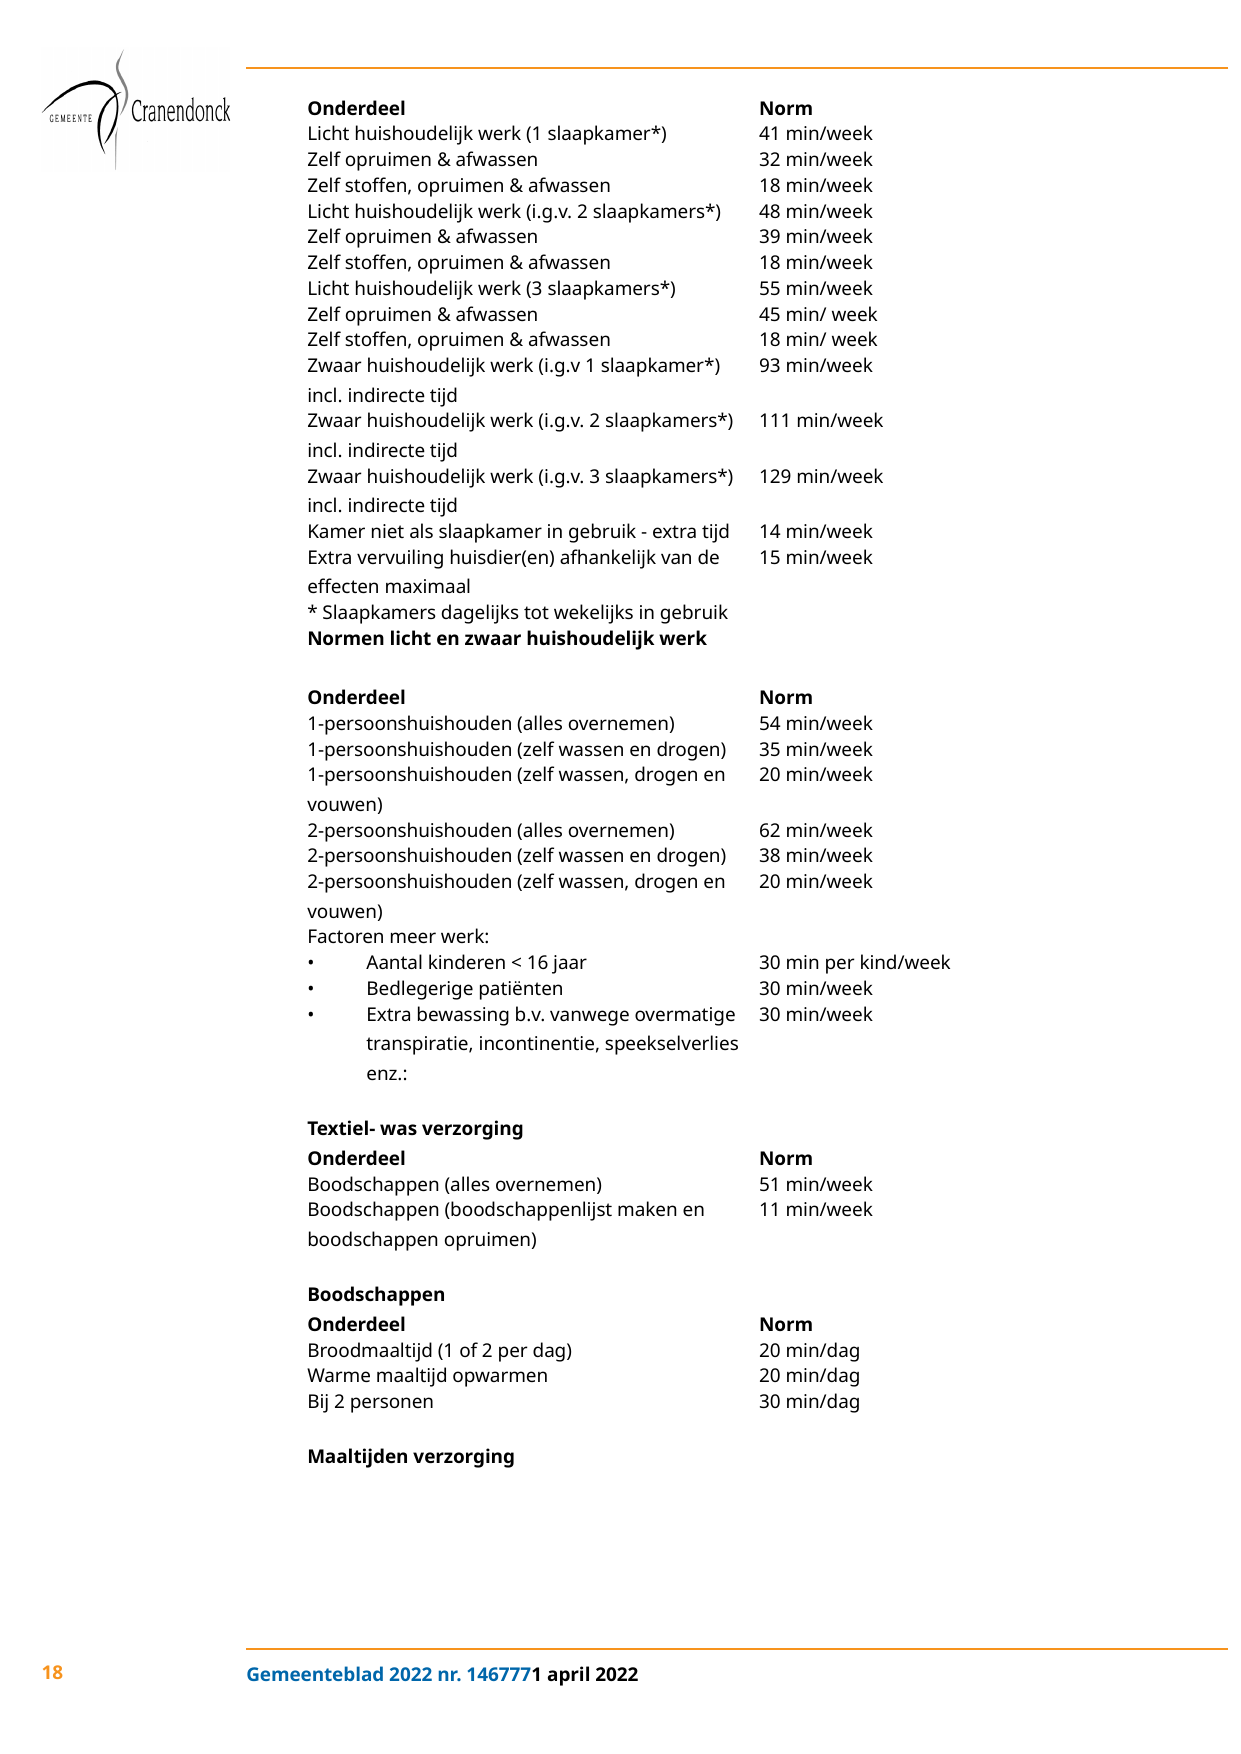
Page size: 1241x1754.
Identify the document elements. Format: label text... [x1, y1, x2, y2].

table_cell Bedlegerige patiënten [307, 975, 759, 1001]
table_cell 55 min/week [759, 275, 1211, 301]
table_cell 1-persoonshuishouden (alles overnemen) [307, 710, 759, 736]
table_cell Broodmaaltijd (1 of 2 per dag) [307, 1337, 759, 1363]
table_cell Zelf stoffen, opruimen & afwassen [307, 326, 759, 352]
table_cell 18 min/ week [759, 326, 1211, 352]
table_cell 62 min/week [759, 817, 1211, 842]
table_cell 30 min/week [759, 1001, 1211, 1086]
table_cell Zelf opruimen & afwassen [307, 301, 759, 326]
table_cell [759, 924, 1211, 949]
table_cell 2-persoonshuishouden (zelf wassen, drogen en vouwen) [307, 868, 759, 923]
table_cell 20 min/week [759, 761, 1211, 817]
table_cell 41 min/week [759, 121, 1211, 146]
table_cell Aantal kinderen < 16 jaar [307, 949, 759, 975]
table_header Norm [759, 1311, 1211, 1337]
table_cell Extra bewassing b.v. vanwege overmatige transpiratie, incontinentie, speekselverlies enz.: [307, 1001, 759, 1086]
table_cell 18 min/week [759, 249, 1211, 275]
table_cell Boodschappen (boodschappenlijst maken en boodschappen opruimen) [307, 1196, 759, 1252]
table_cell Warme maaltijd opwarmen [307, 1363, 759, 1388]
table_cell 2-persoonshuishouden (alles overnemen) [307, 817, 759, 842]
table_header Onderdeel [307, 684, 759, 710]
list Boodschappen [248, 1281, 1152, 1307]
table_cell 39 min/week [759, 224, 1211, 249]
table_cell Zelf stoffen, opruimen & afwassen [307, 249, 759, 275]
table_cell Zwaar huishoudelijk werk (i.g.v. 3 slaapkamers*) incl. indirecte tijd [307, 463, 759, 518]
table_header Norm [759, 95, 1211, 121]
table_cell Zelf opruimen & afwassen [307, 224, 759, 249]
table_header Norm [759, 1145, 1211, 1171]
table_cell Licht huishoudelijk werk (3 slaapkamers*) [307, 275, 759, 301]
table_cell Zwaar huishoudelijk werk (i.g.v 1 slaapkamer*) incl. indirecte tijd [307, 352, 759, 407]
table_cell 30 min per kind/week [759, 949, 1211, 975]
table_cell 20 min/week [759, 868, 1211, 923]
table_header Onderdeel [307, 95, 759, 121]
table_cell Zwaar huishoudelijk werk (i.g.v. 2 slaapkamers*) incl. indirecte tijd [307, 408, 759, 463]
table_cell Extra vervuiling huisdier(en) afhankelijk van de effecten maximaal [307, 544, 759, 599]
table_cell 35 min/week [759, 736, 1211, 761]
table_cell 1-persoonshuishouden (zelf wassen, drogen en vouwen) [307, 761, 759, 817]
table_cell 45 min/ week [759, 301, 1211, 326]
table_cell 20 min/dag [759, 1363, 1211, 1388]
picture [41, 47, 231, 172]
table_cell 11 min/week [759, 1196, 1211, 1252]
table_header Onderdeel [307, 1145, 759, 1171]
table_cell Zelf opruimen & afwassen [307, 146, 759, 172]
table_cell Boodschappen (alles overnemen) [307, 1171, 759, 1196]
table_cell 18 min/week [759, 172, 1211, 198]
list Textiel- was verzorging [248, 1115, 1152, 1141]
table_cell [759, 599, 1211, 625]
table_cell Licht huishoudelijk werk (1 slaapkamer*) [307, 121, 759, 146]
table_cell * Slaapkamers dagelijks tot wekelijks in gebruik [307, 599, 759, 625]
table_cell 129 min/week [759, 463, 1211, 518]
table_cell Bij 2 personen [307, 1388, 759, 1414]
table_cell 30 min/week [759, 975, 1211, 1001]
table_cell 1-persoonshuishouden (zelf wassen en drogen) [307, 736, 759, 761]
table_cell 111 min/week [759, 408, 1211, 463]
table_cell 30 min/dag [759, 1388, 1211, 1414]
table_cell Factoren meer werk: [307, 924, 759, 949]
table_cell 51 min/week [759, 1171, 1211, 1196]
table_cell 48 min/week [759, 198, 1211, 223]
table_cell 2-persoonshuishouden (zelf wassen en drogen) [307, 843, 759, 868]
table_cell 54 min/week [759, 710, 1211, 736]
list Normen licht en zwaar huishoudelijk werk [248, 625, 1152, 651]
table_cell Zelf stoffen, opruimen & afwassen [307, 172, 759, 198]
table_cell Licht huishoudelijk werk (i.g.v. 2 slaapkamers*) [307, 198, 759, 223]
table_cell 93 min/week [759, 352, 1211, 407]
table_header Norm [759, 684, 1211, 710]
table_cell 38 min/week [759, 843, 1211, 868]
table_cell 14 min/week [759, 518, 1211, 544]
table_cell Kamer niet als slaapkamer in gebruik - extra tijd [307, 518, 759, 544]
table_cell 32 min/week [759, 146, 1211, 172]
table_cell 15 min/week [759, 544, 1211, 599]
table_cell 20 min/dag [759, 1337, 1211, 1363]
table_header Onderdeel [307, 1311, 759, 1337]
list Maaltijden verzorging [248, 1444, 1152, 1469]
